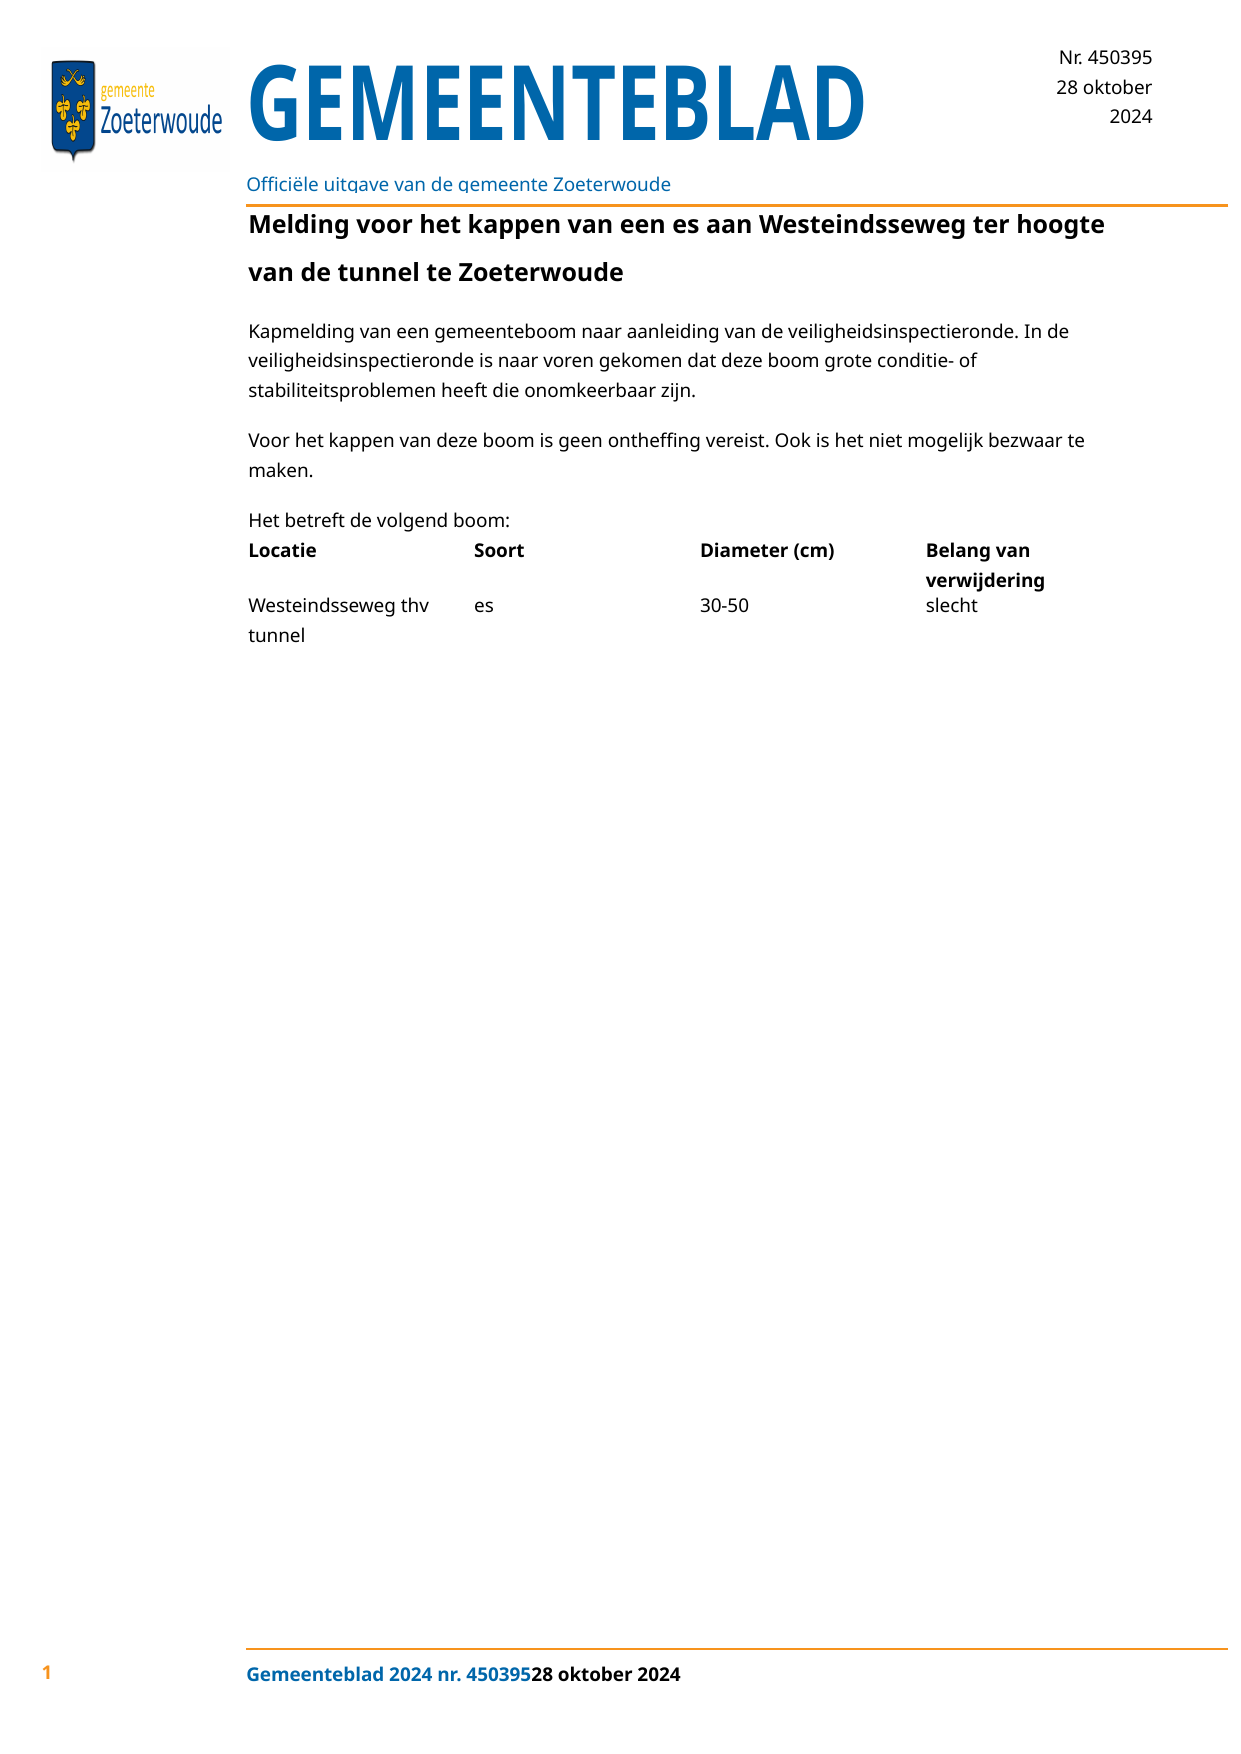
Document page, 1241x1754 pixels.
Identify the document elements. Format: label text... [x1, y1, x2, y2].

table_header Diameter (cm) [700, 537, 926, 592]
text Voor het kappen van deze boom is geen ontheffing vereist. Ook is het niet mogelijk bezwaar te maken. [248, 427, 1152, 483]
table_cell es [474, 593, 700, 648]
table_cell Westeindsseweg thv tunnel [248, 593, 474, 648]
picture [41, 47, 231, 172]
table_header Soort [474, 537, 700, 592]
table_header Belang van verwijdering [926, 537, 1152, 592]
text Melding voor het kappen van een es aan Westeindsseweg ter hoogte van de tunnel te Zoeterwoude [248, 207, 1152, 288]
table_cell 30-50 [700, 593, 926, 648]
table_header Locatie [248, 537, 474, 592]
text Kapmelding van een gemeenteboom naar aanleiding van de veiligheidsinspectieronde. In de veiligheidsinspectieronde is naar voren gekomen dat deze boom grote conditie- of stabiliteitsproblemen heeft die onomkeerbaar zijn. [248, 318, 1152, 403]
table_cell slecht [926, 593, 1152, 648]
text Het betreft de volgend boom: [248, 507, 1152, 533]
